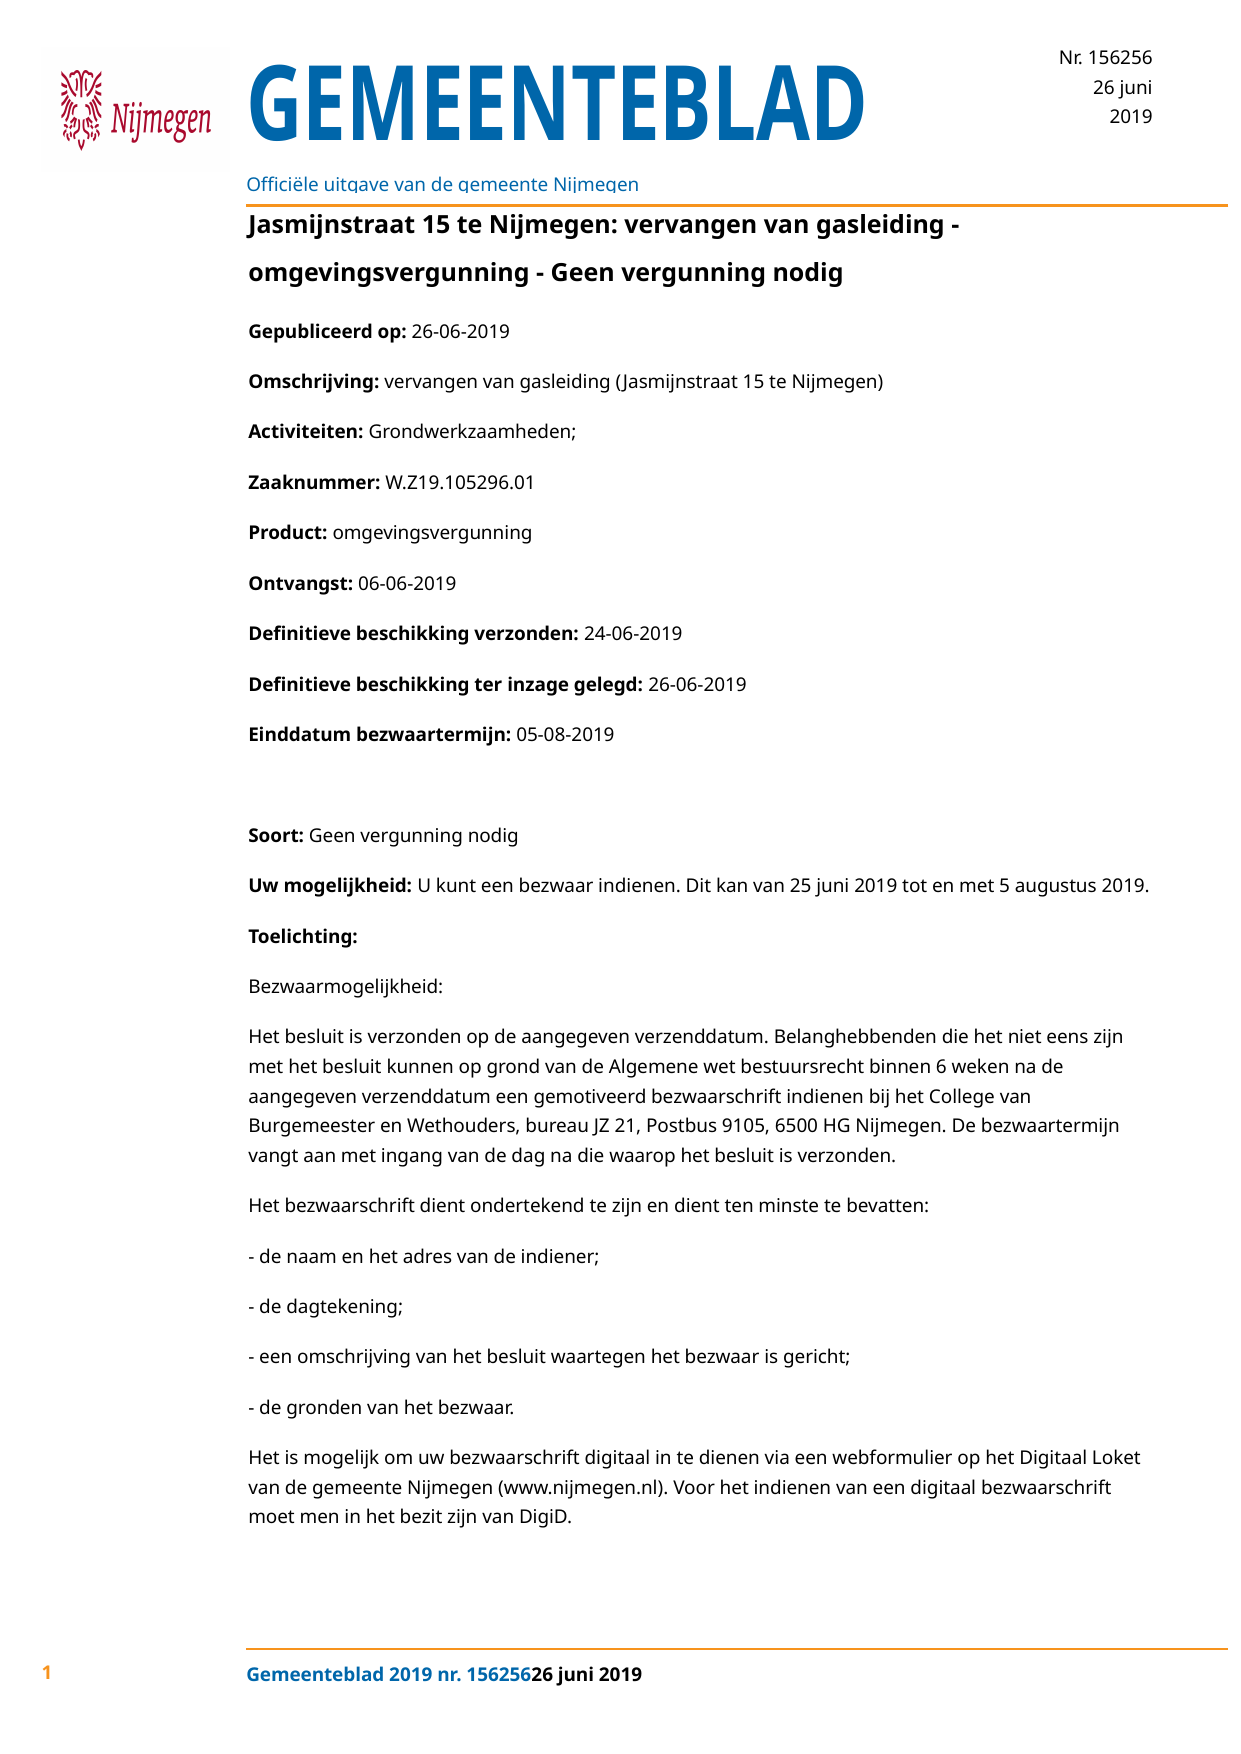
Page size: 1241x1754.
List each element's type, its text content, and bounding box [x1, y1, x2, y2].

text Activiteiten: Grondwerkzaamheden; [248, 419, 1152, 444]
text Product: omgevingsvergunning [248, 519, 1152, 545]
picture [41, 47, 231, 172]
text Het bezwaarschrift dient ondertekend te zijn en dient ten minste te bevatten: [248, 1192, 1152, 1218]
text Uw mogelijkheid: U kunt een bezwaar indienen. Dit kan van 25 juni 2019 tot en met 5 augustus 2019. [248, 872, 1152, 898]
text Definitieve beschikking verzonden: 24-06-2019 [248, 620, 1152, 646]
text Het is mogelijk om uw bezwaarschrift digitaal in te dienen via een webformulier op het Digitaal Loket van de gemeente Nijmegen (www.nijmegen.nl). Voor het indienen van een digitaal bezwaarschrift moet men in het bezit zijn van DigiD. [248, 1444, 1152, 1529]
text - de naam en het adres van de indiener; [248, 1243, 1152, 1269]
text Bezwaarmogelijkheid: [248, 973, 1152, 999]
text Het besluit is verzonden op de aangegeven verzenddatum. Belanghebbenden die het niet eens zijn met het besluit kunnen op grond van de Algemene wet bestuursrecht binnen 6 weken na de aangegeven verzenddatum een gemotiveerd bezwaarschrift indienen bij het College van Burgemeester en Wethouders, bureau JZ 21, Postbus 9105, 6500 HG Nijmegen. De bezwaartermijn vangt aan met ingang van de dag na die waarop het besluit is verzonden. [248, 1024, 1152, 1168]
text Omschrijving: vervangen van gasleiding (Jasmijnstraat 15 te Nijmegen) [248, 368, 1152, 394]
text Soort: Geen vergunning nodig [248, 822, 1152, 848]
text Ontvangst: 06-06-2019 [248, 570, 1152, 596]
text Einddatum bezwaartermijn: 05-08-2019 [248, 721, 1152, 747]
text Toelichting: [248, 923, 1152, 949]
text Jasmijnstraat 15 te Nijmegen: vervangen van gasleiding - omgevingsvergunning - Geen vergunning nodig [248, 207, 1152, 288]
text Definitieve beschikking ter inzage gelegd: 26-06-2019 [248, 671, 1152, 697]
text - de dagtekening; [248, 1293, 1152, 1319]
text - een omschrijving van het besluit waartegen het bezwaar is gericht; [248, 1344, 1152, 1369]
text - de gronden van het bezwaar. [248, 1394, 1152, 1420]
text Zaaknummer: W.Z19.105296.01 [248, 469, 1152, 495]
text Gepubliceerd op: 26-06-2019 [248, 318, 1152, 344]
